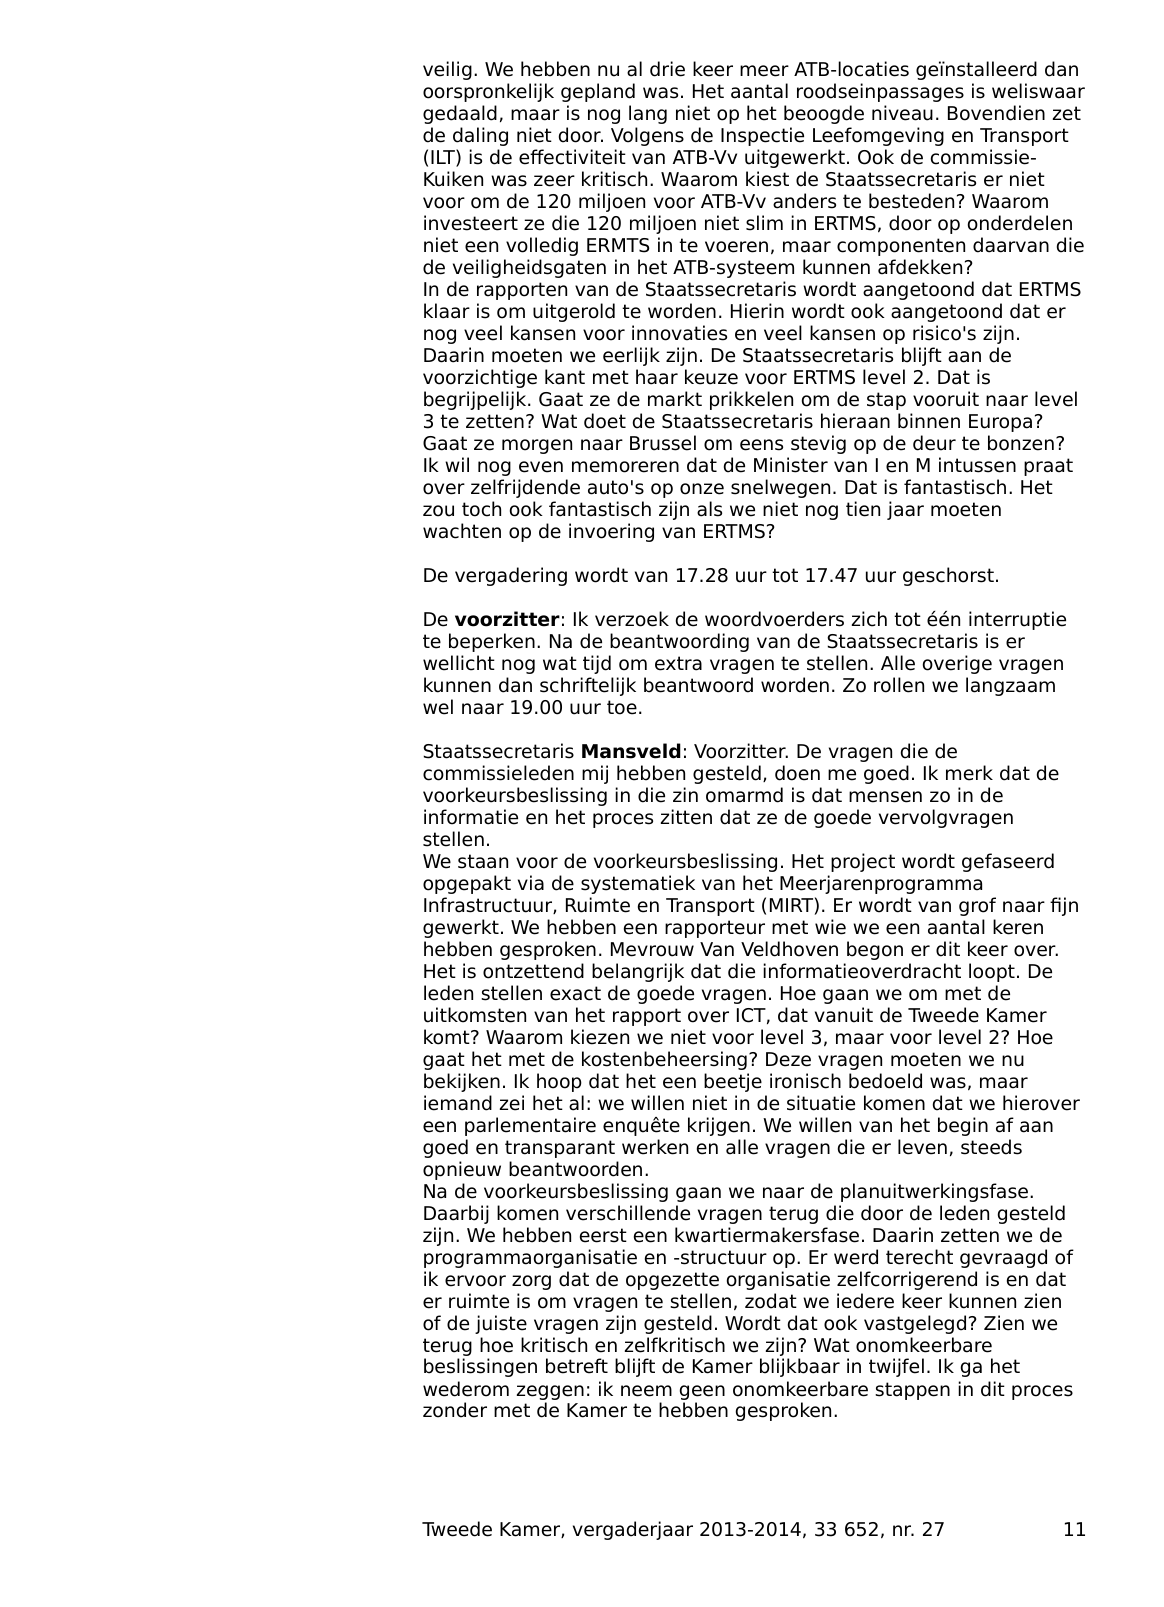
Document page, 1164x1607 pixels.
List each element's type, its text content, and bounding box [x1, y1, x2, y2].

text Staatssecretaris Mansveld: Voorzitter. De vragen die de commissieleden mij hebben gesteld, doen me goed. Ik merk dat de voorkeursbeslissing in die zin omarmd is dat mensen zo in de informatie en het proces zitten dat ze de goede vervolgvragen stellen. [422, 741, 1087, 851]
text Ik wil nog even memoreren dat de Minister van I en M intussen praat over zelfrijdende auto's op onze snelwegen. Dat is fantastisch. Het zou toch ook fantastisch zijn als we niet nog tien jaar moeten wachten op de invoering van ERTMS? [422, 455, 1087, 543]
text De voorzitter: Ik verzoek de woordvoerders zich tot één interruptie te beperken. Na de beantwoording van de Staatssecretaris is er wellicht nog wat tijd om extra vragen te stellen. Alle overige vragen kunnen dan schriftelijk beantwoord worden. Zo rollen we langzaam wel naar 19.00 uur toe. [422, 609, 1087, 719]
text We staan voor de voorkeursbeslissing. Het project wordt gefaseerd opgepakt via de systematiek van het Meerjarenprogramma Infrastructuur, Ruimte en Transport (MIRT). Er wordt van grof naar fijn gewerkt. We hebben een rapporteur met wie we een aantal keren hebben gesproken. Mevrouw Van Veldhoven begon er dit keer over. Het is ontzettend belangrijk dat die informatieoverdracht loopt. De leden stellen exact de goede vragen. Hoe gaan we om met de uitkomsten van het rapport over ICT, dat vanuit de Tweede Kamer komt? Waarom kiezen we niet voor level 3, maar voor level 2? Hoe gaat het met de kostenbeheersing? Deze vragen moeten we nu bekijken. Ik hoop dat het een beetje ironisch bedoeld was, maar iemand zei het al: we willen niet in de situatie komen dat we hierover een parlementaire enquête krijgen. We willen van het begin af aan goed en transparant werken en alle vragen die er leven, steeds opnieuw beantwoorden. [422, 851, 1087, 1181]
text De vergadering wordt van 17.28 uur tot 17.47 uur geschorst. [422, 565, 1087, 587]
text Na de voorkeursbeslissing gaan we naar de planuitwerkingsfase. Daarbij komen verschillende vragen terug die door de leden gesteld zijn. We hebben eerst een kwartiermakersfase. Daarin zetten we de programmaorganisatie en -structuur op. Er werd terecht gevraagd of ik ervoor zorg dat de opgezette organisatie zelfcorrigerend is en dat er ruimte is om vragen te stellen, zodat we iedere keer kunnen zien of de juiste vragen zijn gesteld. Wordt dat ook vastgelegd? Zien we terug hoe kritisch en zelfkritisch we zijn? Wat onomkeerbare beslissingen betreft blijft de Kamer blijkbaar in twijfel. Ik ga het wederom zeggen: ik neem geen onomkeerbare stappen in dit proces zonder met de Kamer te hebben gesproken. [422, 1181, 1087, 1422]
text veilig. We hebben nu al drie keer meer ATB-locaties geïnstalleerd dan oorspronkelijk gepland was. Het aantal roodseinpassages is weliswaar gedaald, maar is nog lang niet op het beoogde niveau. Bovendien zet de daling niet door. Volgens de Inspectie Leefomgeving en Transport (ILT) is de effectiviteit van ATB-Vv uitgewerkt. Ook de commissie-Kuiken was zeer kritisch. Waarom kiest de Staatssecretaris er niet voor om de 120 miljoen voor ATB-Vv anders te besteden? Waarom investeert ze die 120 miljoen niet slim in ERTMS, door op onderdelen niet een volledig ERMTS in te voeren, maar componenten daarvan die de veiligheidsgaten in het ATB-systeem kunnen afdekken? [422, 59, 1087, 279]
text In de rapporten van de Staatssecretaris wordt aangetoond dat ERTMS klaar is om uitgerold te worden. Hierin wordt ook aangetoond dat er nog veel kansen voor innovaties en veel kansen op risico's zijn. Daarin moeten we eerlijk zijn. De Staatssecretaris blijft aan de voorzichtige kant met haar keuze voor ERTMS level 2. Dat is begrijpelijk. Gaat ze de markt prikkelen om de stap vooruit naar level 3 te zetten? Wat doet de Staatssecretaris hieraan binnen Europa? Gaat ze morgen naar Brussel om eens stevig op de deur te bonzen? [422, 279, 1087, 455]
